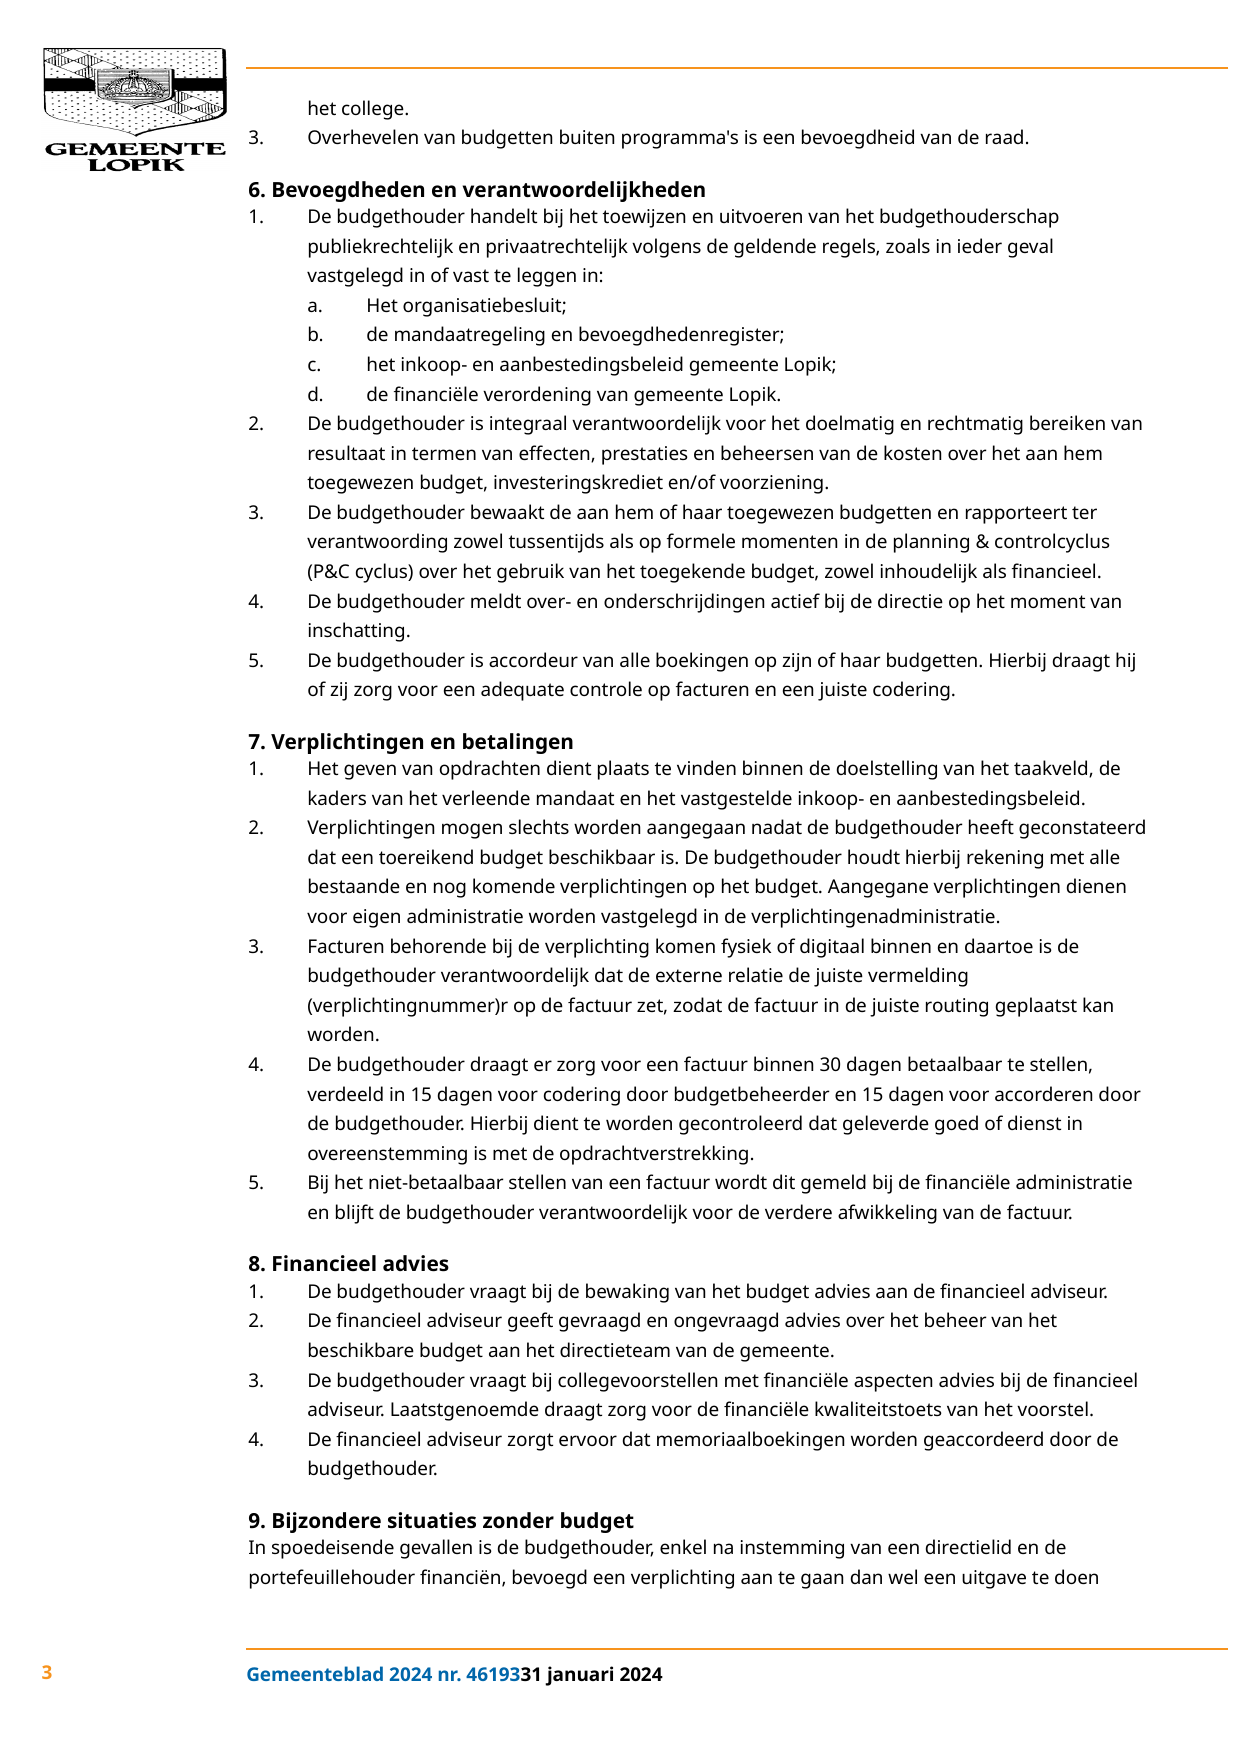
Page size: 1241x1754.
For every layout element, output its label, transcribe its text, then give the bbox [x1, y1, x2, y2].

list De financieel adviseur geeft gevraagd en ongevraagd advies over het beheer van het beschikbare budget aan het directieteam van de gemeente. [248, 1308, 1152, 1363]
list Het organisatiebesluit; [307, 292, 1152, 318]
list de mandaatregeling en bevoegdhedenregister; [307, 322, 1152, 347]
list De budgethouder vraagt bij collegevoorstellen met financiële aspecten advies bij de financieel adviseur. Laatstgenoemde draagt zorg voor de financiële kwaliteitstoets van het voorstel. [248, 1367, 1152, 1422]
list De financieel adviseur zorgt ervoor dat memoriaalboekingen worden geaccordeerd door de budgethouder. [248, 1426, 1152, 1481]
list Bij het niet-betaalbaar stellen van een factuur wordt dit gemeld bij de financiële administratie en blijft de budgethouder verantwoordelijk voor de verdere afwikkeling van de factuur. [248, 1169, 1152, 1225]
list De budgethouder handelt bij het toewijzen en uitvoeren van het budgethouderschap publiekrechtelijk en privaatrechtelijk volgens de geldende regels, zoals in ieder geval vastgelegd in of vast te leggen in: [248, 203, 1152, 288]
list Het geven van opdrachten dient plaats te vinden binnen de doelstelling van het taakveld, de kaders van het verleende mandaat en het vastgestelde inkoop- en aanbestedingsbeleid. [248, 755, 1152, 811]
list de financiële verordening van gemeente Lopik. [307, 381, 1152, 406]
list De budgethouder draagt er zorg voor een factuur binnen 30 dagen betaalbaar te stellen, verdeeld in 15 dagen voor codering door budgetbeheerder en 15 dagen voor accorderen door de budgethouder. Hierbij dient te worden gecontroleerd dat geleverde goed of dienst in overeenstemming is met de opdrachtverstrekking. [248, 1051, 1152, 1166]
text 8. Financieel advies [248, 1249, 1152, 1278]
text 7. Verplichtingen en betalingen [248, 727, 1152, 755]
picture [41, 47, 231, 172]
list De budgethouder is integraal verantwoordelijk voor het doelmatig en rechtmatig bereiken van resultaat in termen van effecten, prestaties en beheersen van de kosten over het aan hem toegewezen budget, investeringskrediet en/of voorziening. [248, 410, 1152, 495]
text 9. Bijzondere situaties zonder budget [248, 1506, 1152, 1534]
list De budgethouder bewaakt de aan hem of haar toegewezen budgetten en rapporteert ter verantwoording zowel tussentijds als op formele momenten in de planning & controlcyclus (P&C cyclus) over het gebruik van het toegekende budget, zowel inhoudelijk als financieel. [248, 499, 1152, 584]
list Overhevelen van budgetten buiten programma's is een bevoegdheid van de raad. [248, 124, 1152, 150]
list De budgethouder is accordeur van alle boekingen op zijn of haar budgetten. Hierbij draagt hij of zij zorg voor een adequate controle op facturen en een juiste codering. [248, 647, 1152, 702]
list Verplichtingen mogen slechts worden aangegaan nadat de budgethouder heeft geconstateerd dat een toereikend budget beschikbaar is. De budgethouder houdt hierbij rekening met alle bestaande en nog komende verplichtingen op het budget. Aangegane verplichtingen dienen voor eigen administratie worden vastgelegd in de verplichtingenadministratie. [248, 814, 1152, 929]
list het inkoop- en aanbestedingsbeleid gemeente Lopik; [307, 351, 1152, 377]
list Facturen behorende bij de verplichting komen fysiek of digitaal binnen en daartoe is de budgethouder verantwoordelijk dat de externe relatie de juiste vermelding (verplichtingnummer)r op de factuur zet, zodat de factuur in de juiste routing geplaatst kan worden. [248, 933, 1152, 1047]
list De budgethouder meldt over- en onderschrijdingen actief bij de directie op het moment van inschatting. [248, 588, 1152, 643]
text 6. Bevoegdheden en verantwoordelijkheden [248, 175, 1152, 203]
list De budgethouder vraagt bij de bewaking van het budget advies aan de financieel adviseur. [248, 1278, 1152, 1304]
text In spoedeisende gevallen is de budgethouder, enkel na instemming van een directielid en de portefeuillehouder financiën, bevoegd een verplichting aan te gaan dan wel een uitgave te doen [248, 1534, 1152, 1590]
list het college. [248, 95, 1152, 121]
